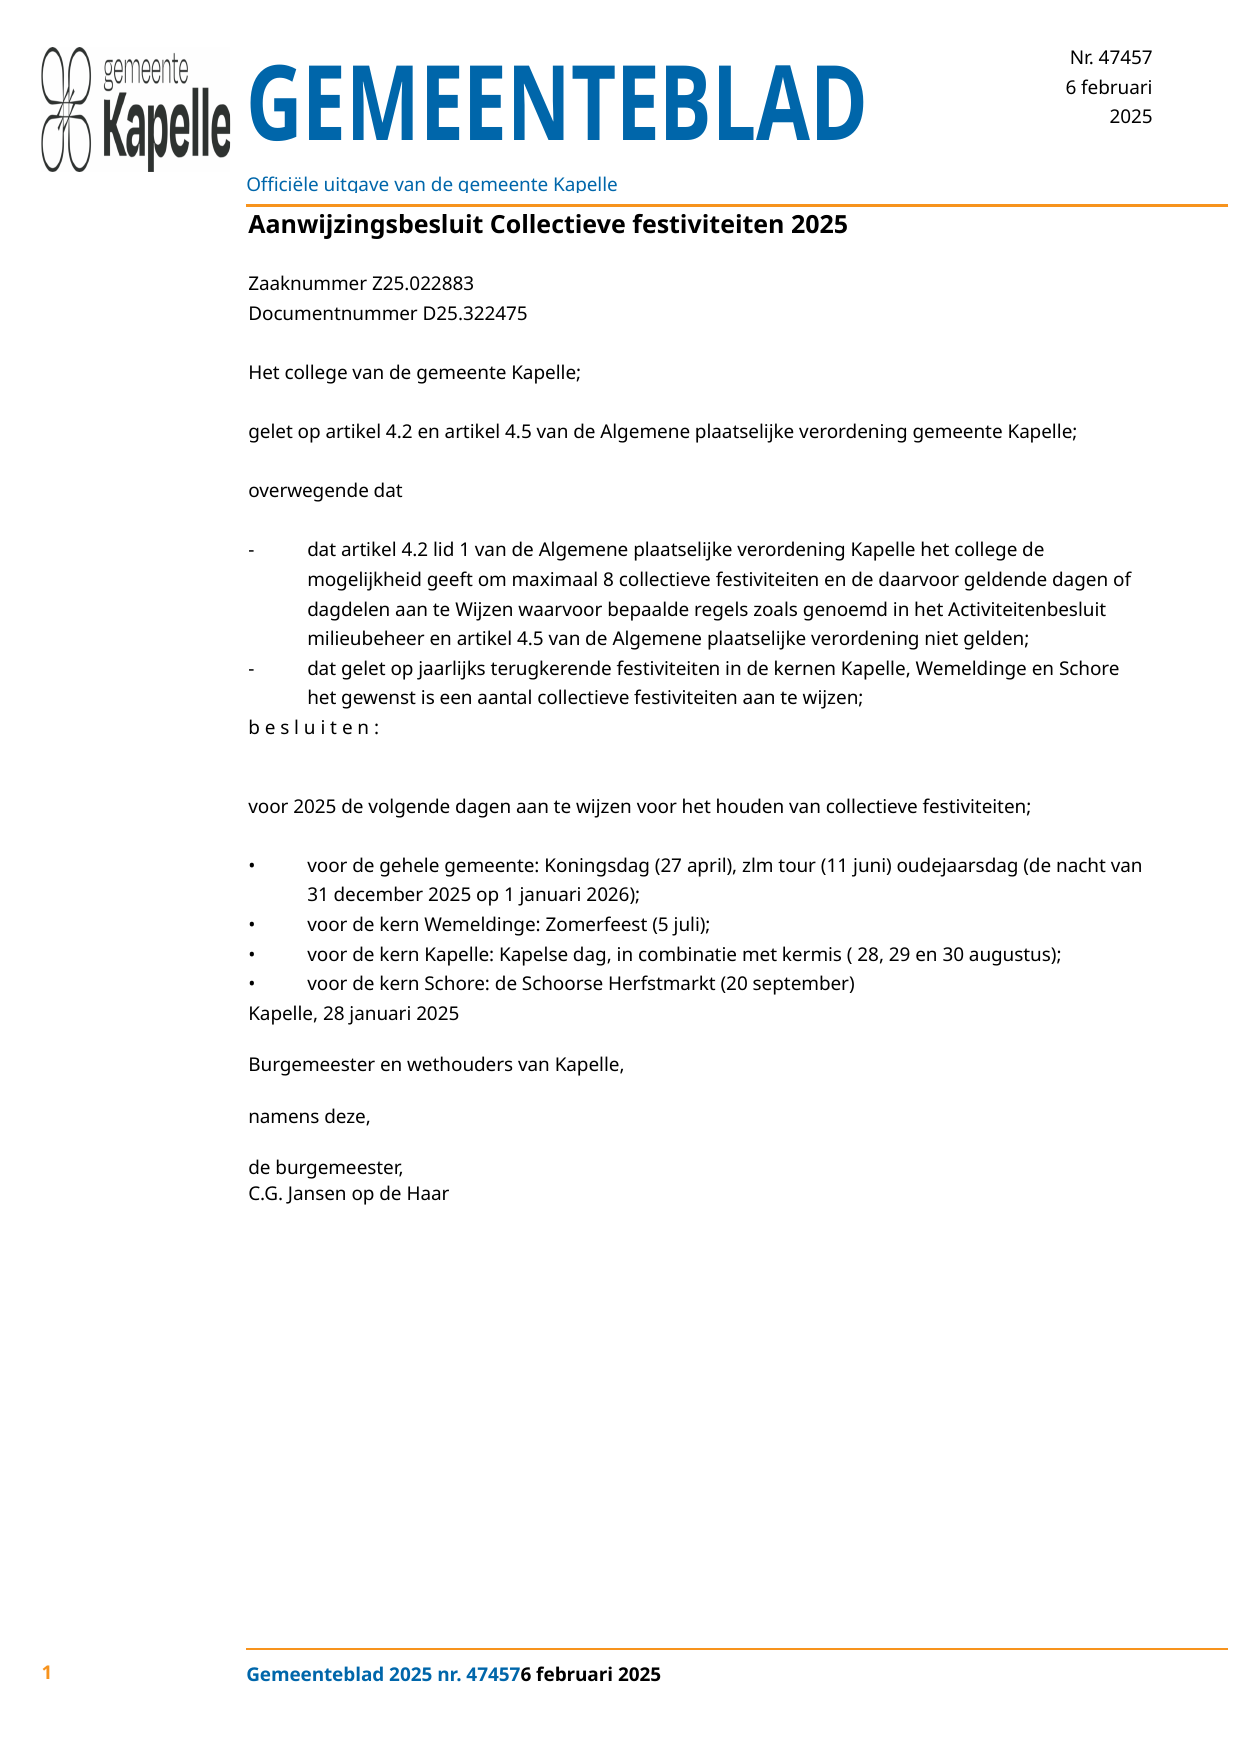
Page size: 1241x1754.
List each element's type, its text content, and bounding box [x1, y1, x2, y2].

text namens deze, [248, 1103, 1152, 1129]
list voor de kern Schore: de Schoorse Herfstmarkt (20 september) [248, 970, 1152, 996]
text de burgemeester, [248, 1154, 1152, 1180]
list voor de gehele gemeente: Koningsdag (27 april), zlm tour (11 juni) oudejaarsdag (de nacht van 31 december 2025 op 1 januari 2026); [248, 852, 1152, 907]
text Het college van de gemeente Kapelle; [248, 359, 1152, 385]
text gelet op artikel 4.2 en artikel 4.5 van de Algemene plaatselijke verordening gemeente Kapelle; [248, 418, 1152, 444]
list dat gelet op jaarlijks terugkerende festiviteiten in de kernen Kapelle, Wemeldinge en Schore het gewenst is een aantal collectieve festiviteiten aan te wijzen; [248, 655, 1152, 710]
text voor 2025 de volgende dagen aan te wijzen voor het houden van collectieve festiviteiten; [248, 793, 1152, 819]
text Zaaknummer Z25.022883 [248, 270, 1152, 296]
text Documentnummer D25.322475 [248, 300, 1152, 326]
text overwegende dat [248, 477, 1152, 503]
list voor de kern Wemeldinge: Zomerfeest (5 juli); [248, 911, 1152, 937]
text Burgemeester en wethouders van Kapelle, [248, 1051, 1152, 1077]
text b e s l u i t e n : [248, 714, 1152, 740]
list voor de kern Kapelle: Kapelse dag, in combinatie met kermis ( 28, 29 en 30 augustus); [248, 941, 1152, 967]
picture [41, 47, 231, 172]
text Aanwijzingsbesluit Collectieve festiviteiten 2025 [248, 207, 1152, 241]
text Kapelle, 28 januari 2025 [248, 1000, 1152, 1026]
list dat artikel 4.2 lid 1 van de Algemene plaatselijke verordening Kapelle het college de mogelijkheid geeft om maximaal 8 collectieve festiviteiten en de daarvoor geldende dagen of dagdelen aan te Wijzen waarvoor bepaalde regels zoals genoemd in het Activiteitenbesluit milieubeheer en artikel 4.5 van de Algemene plaatselijke verordening niet gelden; [248, 537, 1152, 651]
text C.G. Jansen op de Haar [248, 1180, 1152, 1206]
